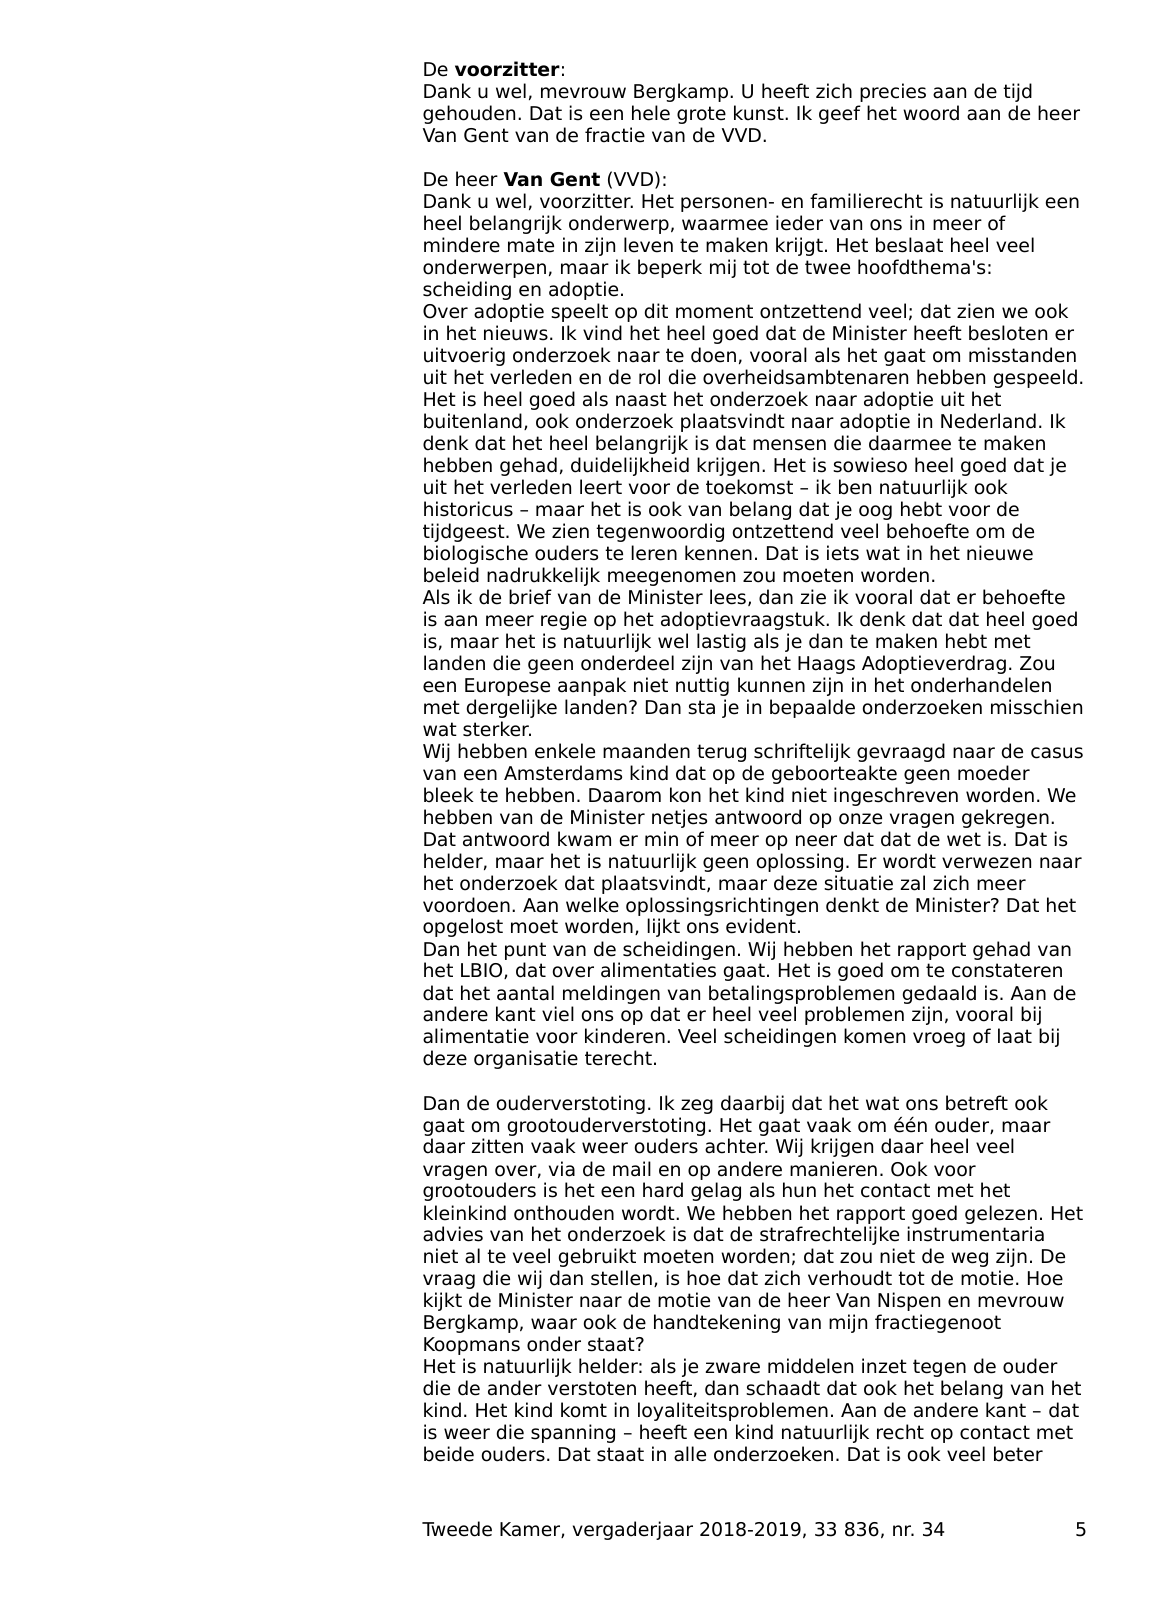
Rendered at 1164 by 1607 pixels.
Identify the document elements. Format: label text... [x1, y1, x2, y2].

text Het is natuurlijk helder: als je zware middelen inzet tegen de ouder die de ander verstoten heeft, dan schaadt dat ook het belang van het kind. Het kind komt in loyaliteitsproblemen. Aan de andere kant – dat is weer die spanning – heeft een kind natuurlijk recht op contact met beide ouders. Dat staat in alle onderzoeken. Dat is ook veel beter [422, 1356, 1087, 1466]
text Dank u wel, mevrouw Bergkamp. U heeft zich precies aan de tijd gehouden. Dat is een hele grote kunst. Ik geef het woord aan de heer Van Gent van de fractie van de VVD. [422, 81, 1087, 147]
text Dank u wel, voorzitter. Het personen- en familierecht is natuurlijk een heel belangrijk onderwerp, waarmee ieder van ons in meer of mindere mate in zijn leven te maken krijgt. Het beslaat heel veel onderwerpen, maar ik beperk mij tot de twee hoofdthema's: scheiding en adoptie. [422, 191, 1087, 301]
text Dan het punt van de scheidingen. Wij hebben het rapport gehad van het LBIO, dat over alimentaties gaat. Het is goed om te constateren dat het aantal meldingen van betalingsproblemen gedaald is. Aan de andere kant viel ons op dat er heel veel problemen zijn, vooral bij alimentatie voor kinderen. Veel scheidingen komen vroeg of laat bij deze organisatie terecht. [422, 938, 1087, 1070]
text Dan de ouderverstoting. Ik zeg daarbij dat het wat ons betreft ook gaat om grootouderverstoting. Het gaat vaak om één ouder, maar daar zitten vaak weer ouders achter. Wij krijgen daar heel veel vragen over, via de mail en op andere manieren. Ook voor grootouders is het een hard gelag als hun het contact met het kleinkind onthouden wordt. We hebben het rapport goed gelezen. Het advies van het onderzoek is dat de strafrechtelijke instrumentaria niet al te veel gebruikt moeten worden; dat zou niet de weg zijn. De vraag die wij dan stellen, is hoe dat zich verhoudt tot de motie. Hoe kijkt de Minister naar de motie van de heer Van Nispen en mevrouw Bergkamp, waar ook de handtekening van mijn fractiegenoot Koopmans onder staat? [422, 1092, 1087, 1356]
text De voorzitter: [422, 59, 1087, 81]
text Over adoptie speelt op dit moment ontzettend veel; dat zien we ook in het nieuws. Ik vind het heel goed dat de Minister heeft besloten er uitvoerig onderzoek naar te doen, vooral als het gaat om misstanden uit het verleden en de rol die overheidsambtenaren hebben gespeeld. Het is heel goed als naast het onderzoek naar adoptie uit het buitenland, ook onderzoek plaatsvindt naar adoptie in Nederland. Ik denk dat het heel belangrijk is dat mensen die daarmee te maken hebben gehad, duidelijkheid krijgen. Het is sowieso heel goed dat je uit het verleden leert voor de toekomst – ik ben natuurlijk ook historicus – maar het is ook van belang dat je oog hebt voor de tijdgeest. We zien tegenwoordig ontzettend veel behoefte om de biologische ouders te leren kennen. Dat is iets wat in het nieuwe beleid nadrukkelijk meegenomen zou moeten worden. [422, 301, 1087, 587]
text De heer Van Gent (VVD): [422, 169, 1087, 191]
text Wij hebben enkele maanden terug schriftelijk gevraagd naar de casus van een Amsterdams kind dat op de geboorteakte geen moeder bleek te hebben. Daarom kon het kind niet ingeschreven worden. We hebben van de Minister netjes antwoord op onze vragen gekregen. Dat antwoord kwam er min of meer op neer dat dat de wet is. Dat is helder, maar het is natuurlijk geen oplossing. Er wordt verwezen naar het onderzoek dat plaatsvindt, maar deze situatie zal zich meer voordoen. Aan welke oplossingsrichtingen denkt de Minister? Dat het opgelost moet worden, lijkt ons evident. [422, 741, 1087, 938]
text Als ik de brief van de Minister lees, dan zie ik vooral dat er behoefte is aan meer regie op het adoptievraagstuk. Ik denk dat dat heel goed is, maar het is natuurlijk wel lastig als je dan te maken hebt met landen die geen onderdeel zijn van het Haags Adoptieverdrag. Zou een Europese aanpak niet nuttig kunnen zijn in het onderhandelen met dergelijke landen? Dan sta je in bepaalde onderzoeken misschien wat sterker. [422, 587, 1087, 741]
